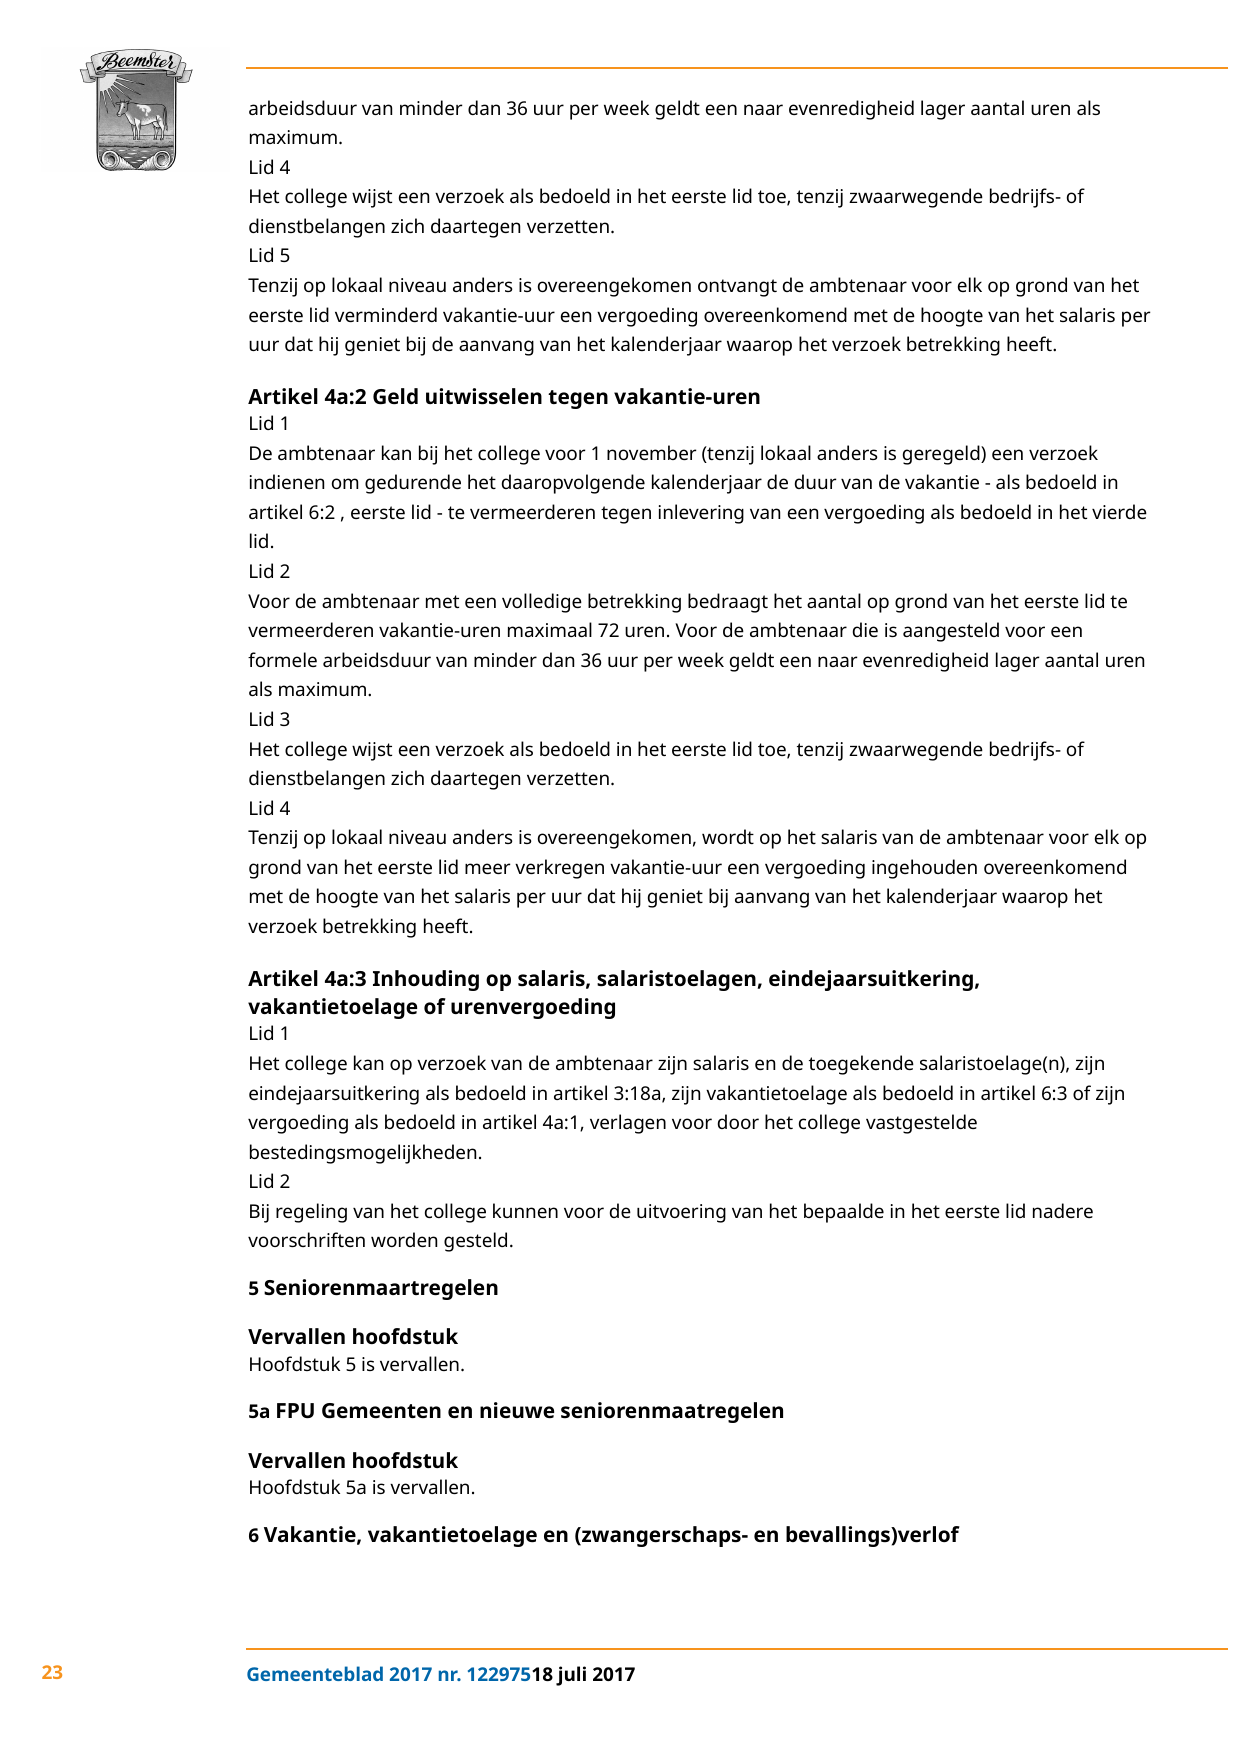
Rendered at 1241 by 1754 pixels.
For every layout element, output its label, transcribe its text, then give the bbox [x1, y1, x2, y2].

text Lid 2 [248, 1168, 1152, 1194]
text Lid 3 [248, 706, 1152, 732]
text Tenzij op lokaal niveau anders is overeengekomen, wordt op het salaris van de ambtenaar voor elk op grond van het eerste lid meer verkregen vakantie-uur een vergoeding ingehouden overeenkomend met de hoogte van het salaris per uur dat hij geniet bij aanvang van het kalenderjaar waarop het verzoek betrekking heeft. [248, 824, 1152, 939]
text 6 Vakantie, vakantietoelage en (zwangerschaps- en bevallings)verlof [248, 1520, 1152, 1548]
text Lid 4 [248, 154, 1152, 180]
text Bij regeling van het college kunnen voor de uitvoering van het bepaalde in het eerste lid nadere voorschriften worden gesteld. [248, 1198, 1152, 1253]
text 5 Seniorenmaartregelen [248, 1273, 1152, 1302]
text Hoofdstuk 5 is vervallen. [248, 1351, 1152, 1377]
text Voor de ambtenaar met een volledige betrekking bedraagt het aantal op grond van het eerste lid te vermeerderen vakantie-uren maximaal 72 uren. Voor de ambtenaar die is aangesteld voor een formele arbeidsduur van minder dan 36 uur per week geldt een naar evenredigheid lager aantal uren als maximum. [248, 588, 1152, 702]
text Het college wijst een verzoek als bedoeld in het eerste lid toe, tenzij zwaarwegende bedrijfs- of dienstbelangen zich daartegen verzetten. [248, 736, 1152, 791]
text Tenzij op lokaal niveau anders is overeengekomen ontvangt de ambtenaar voor elk op grond van het eerste lid verminderd vakantie-uur een vergoeding overeenkomend met de hoogte van het salaris per uur dat hij geniet bij de aanvang van het kalenderjaar waarop het verzoek betrekking heeft. [248, 272, 1152, 357]
text Lid 4 [248, 795, 1152, 821]
text Lid 1 [248, 1021, 1152, 1046]
text Artikel 4a:3 Inhouding op salaris, salaristoelagen, eindejaarsuitkering, vakantietoelage of urenvergoeding [248, 964, 1152, 1021]
text Lid 2 [248, 558, 1152, 584]
text Het college wijst een verzoek als bedoeld in het eerste lid toe, tenzij zwaarwegende bedrijfs- of dienstbelangen zich daartegen verzetten. [248, 183, 1152, 239]
text arbeidsduur van minder dan 36 uur per week geldt een naar evenredigheid lager aantal uren als maximum. [248, 95, 1152, 150]
text Vervallen hoofdstuk [248, 1322, 1152, 1351]
text Hoofdstuk 5a is vervallen. [248, 1474, 1152, 1500]
text Vervallen hoofdstuk [248, 1446, 1152, 1474]
text Artikel 4a:2 Geld uitwisselen tegen vakantie-uren [248, 382, 1152, 410]
picture [41, 47, 231, 172]
text Lid 1 [248, 410, 1152, 436]
text Lid 5 [248, 243, 1152, 268]
text De ambtenaar kan bij het college voor 1 november (tenzij lokaal anders is geregeld) een verzoek indienen om gedurende het daaropvolgende kalenderjaar de duur van de vakantie - als bedoeld in artikel 6:2 , eerste lid - te vermeerderen tegen inlevering van een vergoeding als bedoeld in het vierde lid. [248, 440, 1152, 554]
text Het college kan op verzoek van de ambtenaar zijn salaris en de toegekende salaristoelage(n), zijn eindejaarsuitkering als bedoeld in artikel 3:18a, zijn vakantietoelage als bedoeld in artikel 6:3 of zijn vergoeding als bedoeld in artikel 4a:1, verlagen voor door het college vastgestelde bestedingsmogelijkheden. [248, 1050, 1152, 1164]
text 5a FPU Gemeenten en nieuwe seniorenmaatregelen [248, 1397, 1152, 1425]
